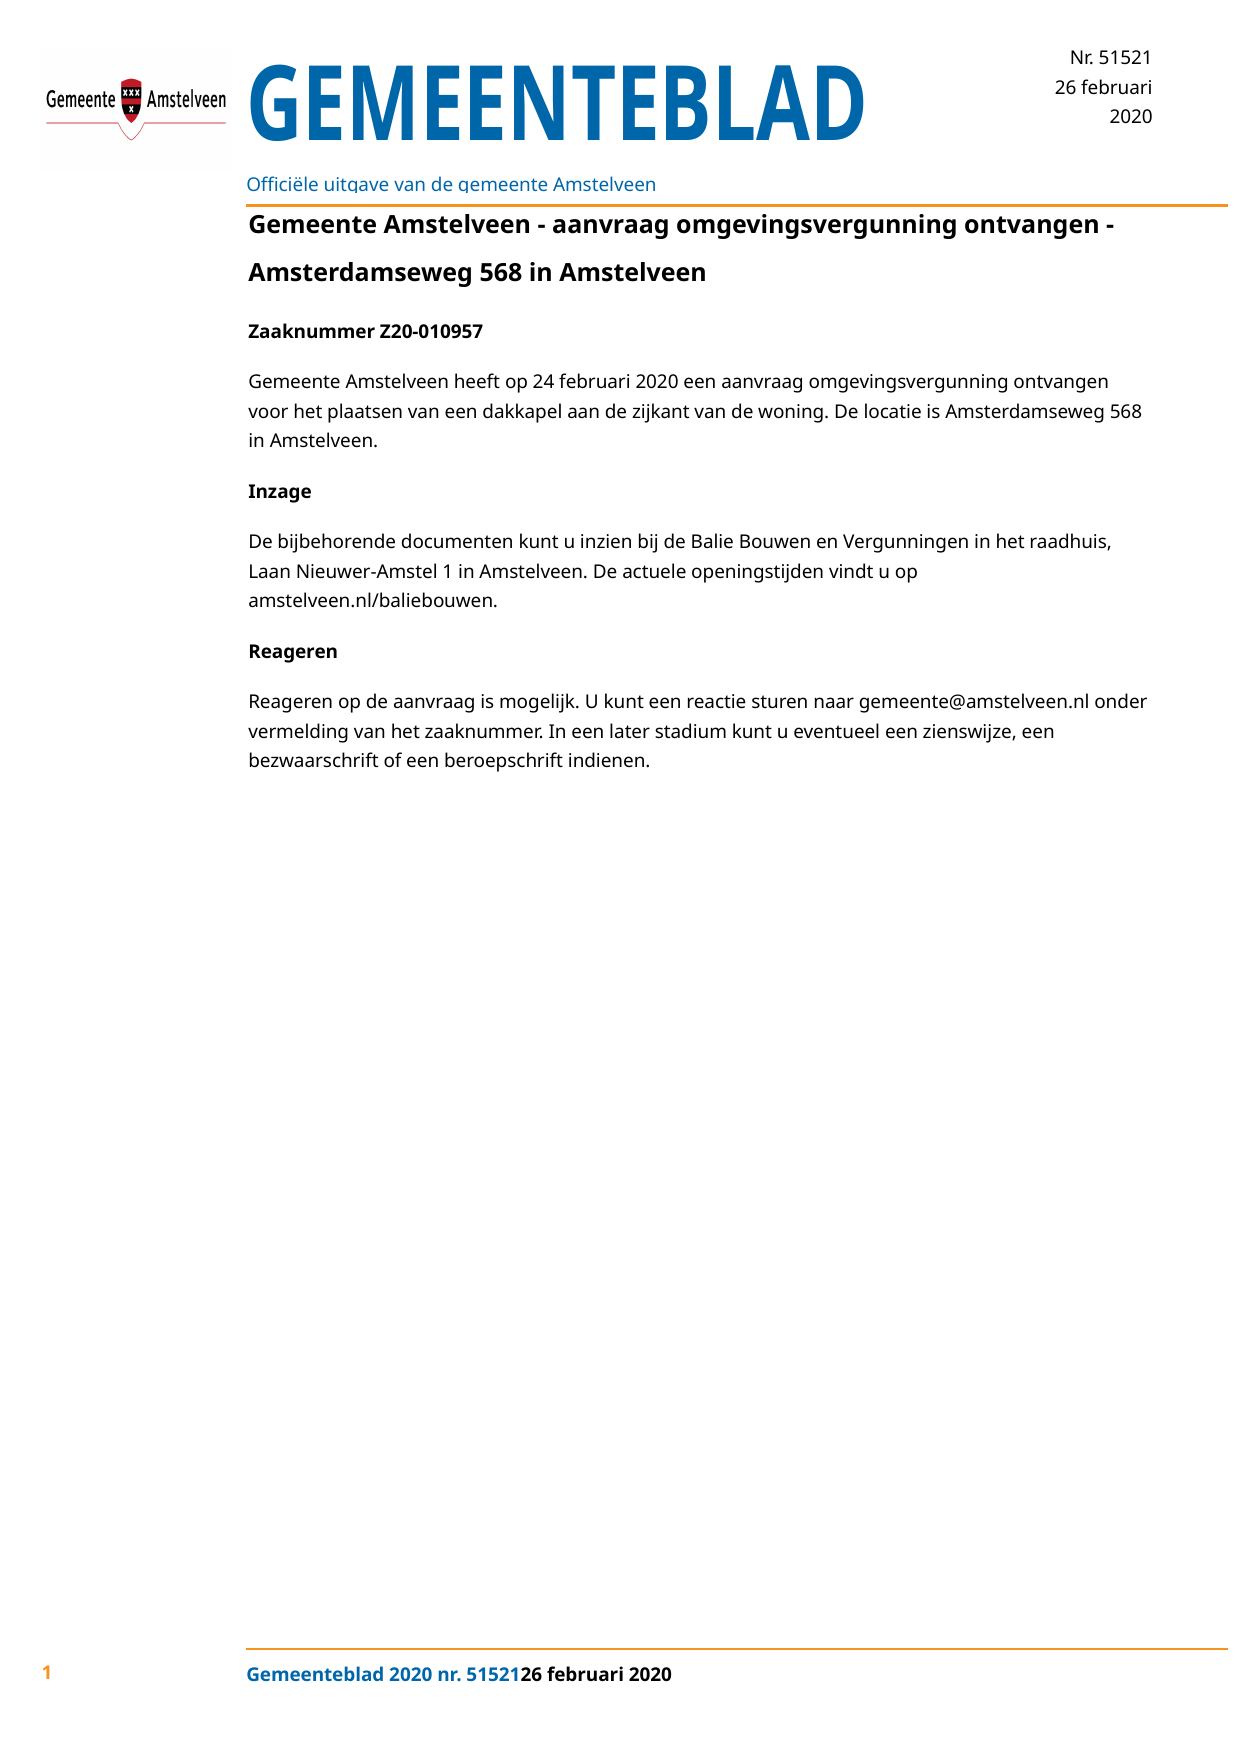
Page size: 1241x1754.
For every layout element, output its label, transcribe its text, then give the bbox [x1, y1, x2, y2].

text Zaaknummer Z20-010957 [248, 318, 1152, 344]
picture [41, 47, 231, 172]
text Reageren [248, 638, 1152, 664]
text Gemeente Amstelveen heeft op 24 februari 2020 een aanvraag omgevingsvergunning ontvangen voor het plaatsen van een dakkapel aan de zijkant van de woning. De locatie is Amsterdamseweg 568 in Amstelveen. [248, 368, 1152, 453]
text Reageren op de aanvraag is mogelijk. U kunt een reactie sturen naar gemeente@amstelveen.nl onder vermelding van het zaaknummer. In een later stadium kunt u eventueel een zienswijze, een bezwaarschrift of een beroepschrift indienen. [248, 688, 1152, 773]
text Gemeente Amstelveen - aanvraag omgevingsvergunning ontvangen - Amsterdamseweg 568 in Amstelveen [248, 207, 1152, 288]
text De bijbehorende documenten kunt u inzien bij de Balie Bouwen en Vergunningen in het raadhuis, Laan Nieuwer-Amstel 1 in Amstelveen. De actuele openingstijden vindt u op amstelveen.nl/baliebouwen. [248, 528, 1152, 613]
text Inzage [248, 478, 1152, 504]
